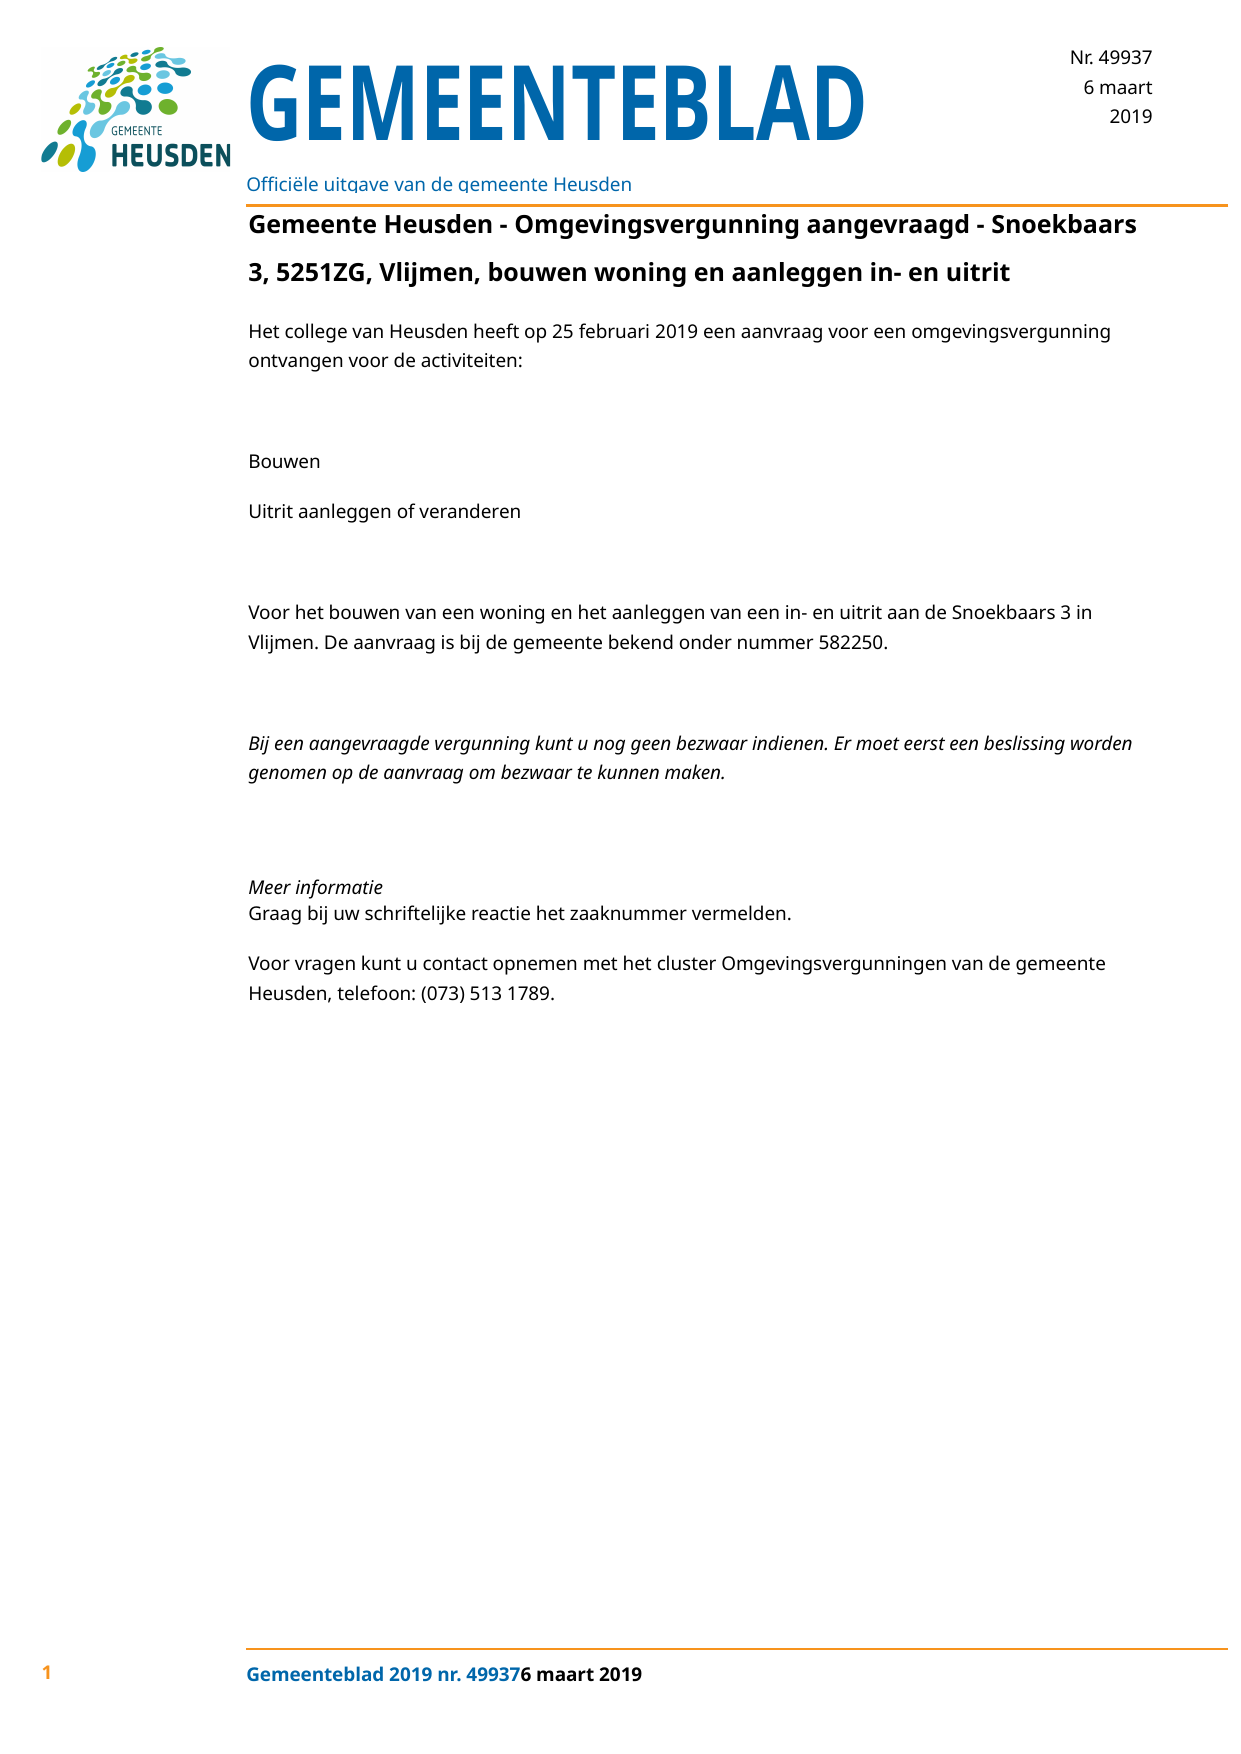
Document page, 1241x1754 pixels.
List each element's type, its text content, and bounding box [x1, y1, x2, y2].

text Voor vragen kunt u contact opnemen met het cluster Omgevingsvergunningen van de gemeente Heusden, telefoon: (073) 513 1789. [248, 950, 1152, 1005]
picture [41, 47, 231, 172]
text Graag bij uw schriftelijke reactie het zaaknummer vermelden. [248, 900, 1152, 925]
text Bouwen [248, 448, 1152, 474]
text Meer informatie [248, 874, 1152, 900]
text Het college van Heusden heeft op 25 februari 2019 een aanvraag voor een omgevingsvergunning ontvangen voor de activiteiten: [248, 318, 1152, 373]
text Bij een aangevraagde vergunning kunt u nog geen bezwaar indienen. Er moet eerst een beslissing worden genomen op de aanvraag om bezwaar te kunnen maken. [248, 730, 1152, 785]
text Uitrit aanleggen of veranderen [248, 499, 1152, 524]
text Voor het bouwen van een woning en het aanleggen van een in- en uitrit aan de Snoekbaars 3 in Vlijmen. De aanvraag is bij de gemeente bekend onder nummer 582250. [248, 599, 1152, 655]
text Gemeente Heusden - Omgevingsvergunning aangevraagd - Snoekbaars 3, 5251ZG, Vlijmen, bouwen woning en aanleggen in- en uitrit [248, 207, 1152, 288]
